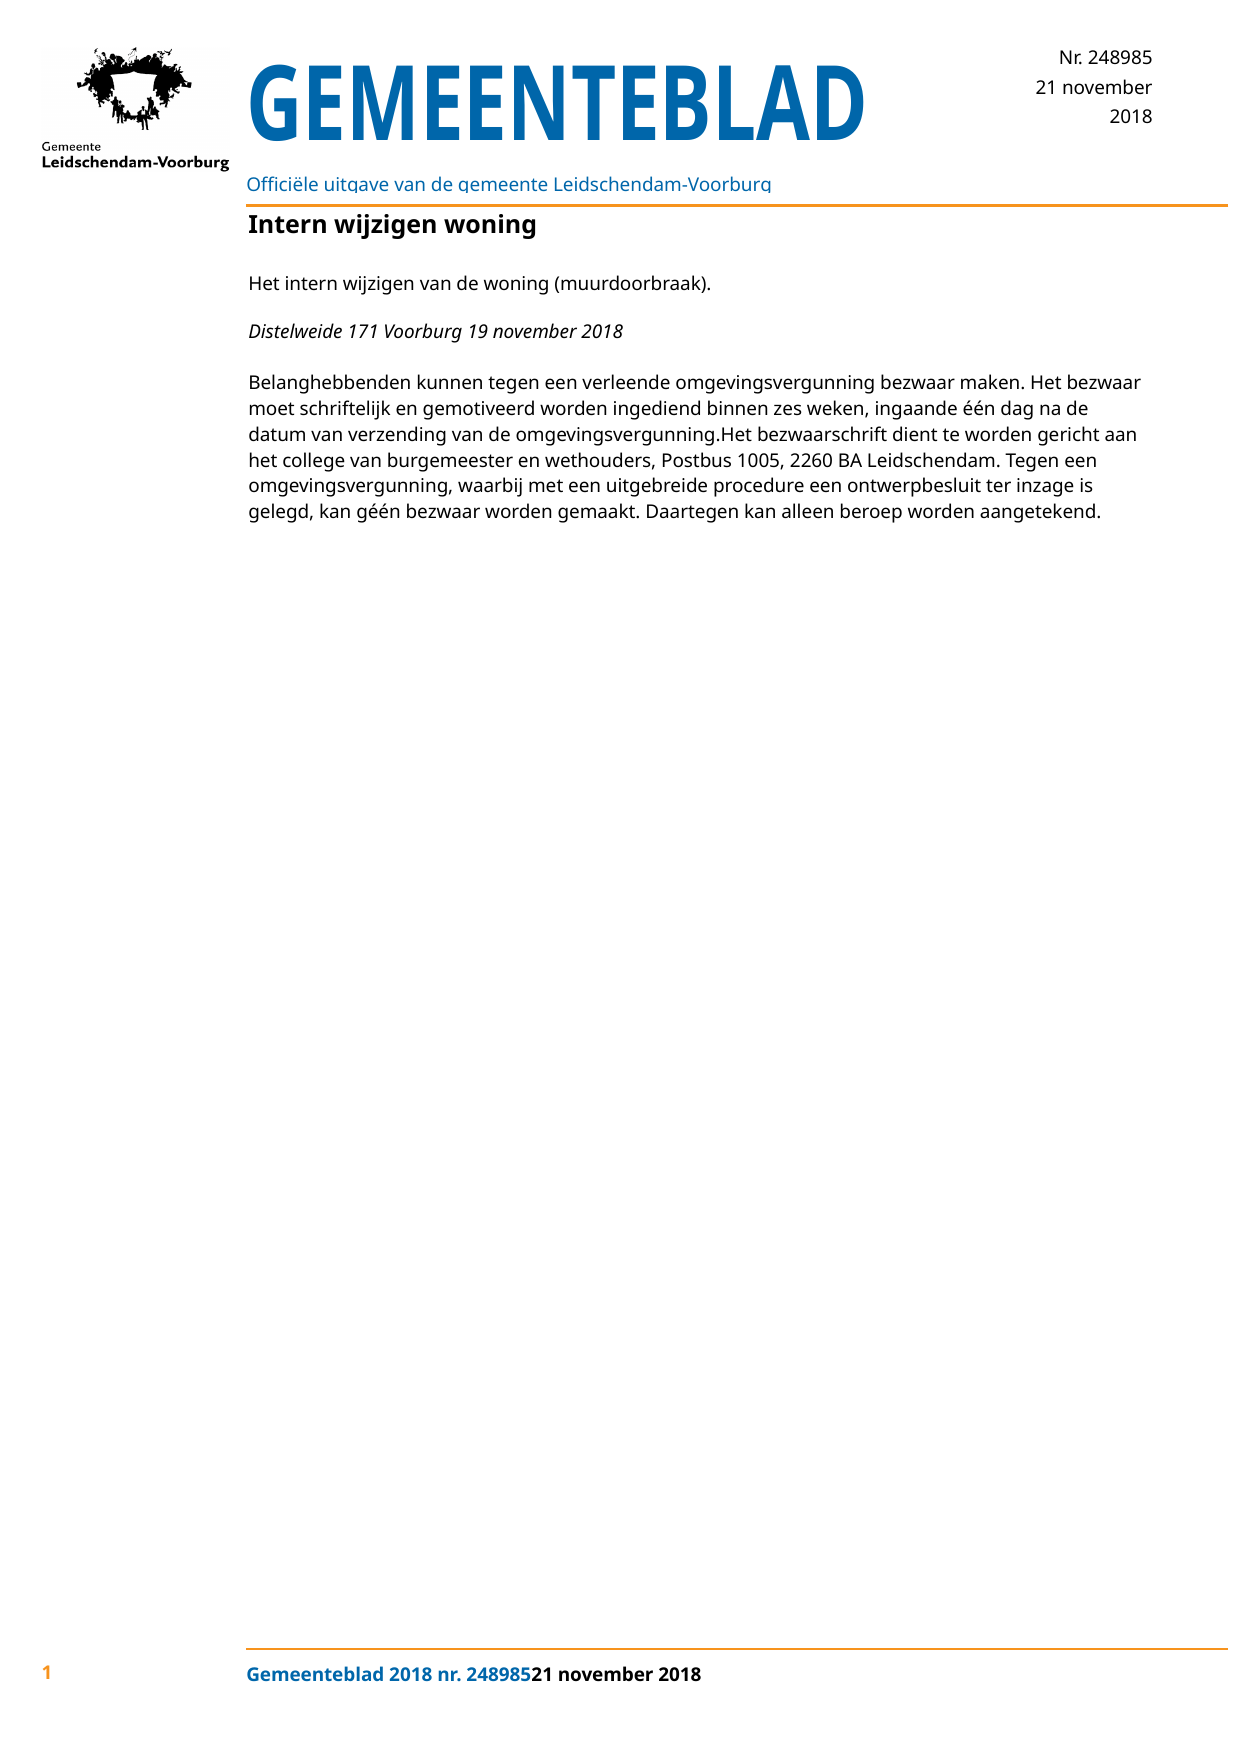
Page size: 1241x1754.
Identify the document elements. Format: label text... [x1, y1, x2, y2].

text Belanghebbenden kunnen tegen een verleende omgevingsvergunning bezwaar maken. Het bezwaar moet schriftelijk en gemotiveerd worden ingediend binnen zes weken, ingaande één dag na de datum van verzending van de omgevingsvergunning.Het bezwaarschrift dient te worden gericht aan het college van burgemeester en wethouders, Postbus 1005, 2260 BA Leidschendam. Tegen een omgevingsvergunning, waarbij met een uitgebreide procedure een ontwerpbesluit ter inzage is gelegd, kan géén bezwaar worden gemaakt. Daartegen kan alleen beroep worden aangetekend. [248, 369, 1152, 524]
picture [41, 47, 231, 172]
text Het intern wijzigen van de woning (muurdoorbraak). [248, 270, 1152, 296]
text Intern wijzigen woning [248, 207, 1152, 241]
text Distelweide 171 Voorburg 19 november 2018 [248, 318, 1152, 344]
